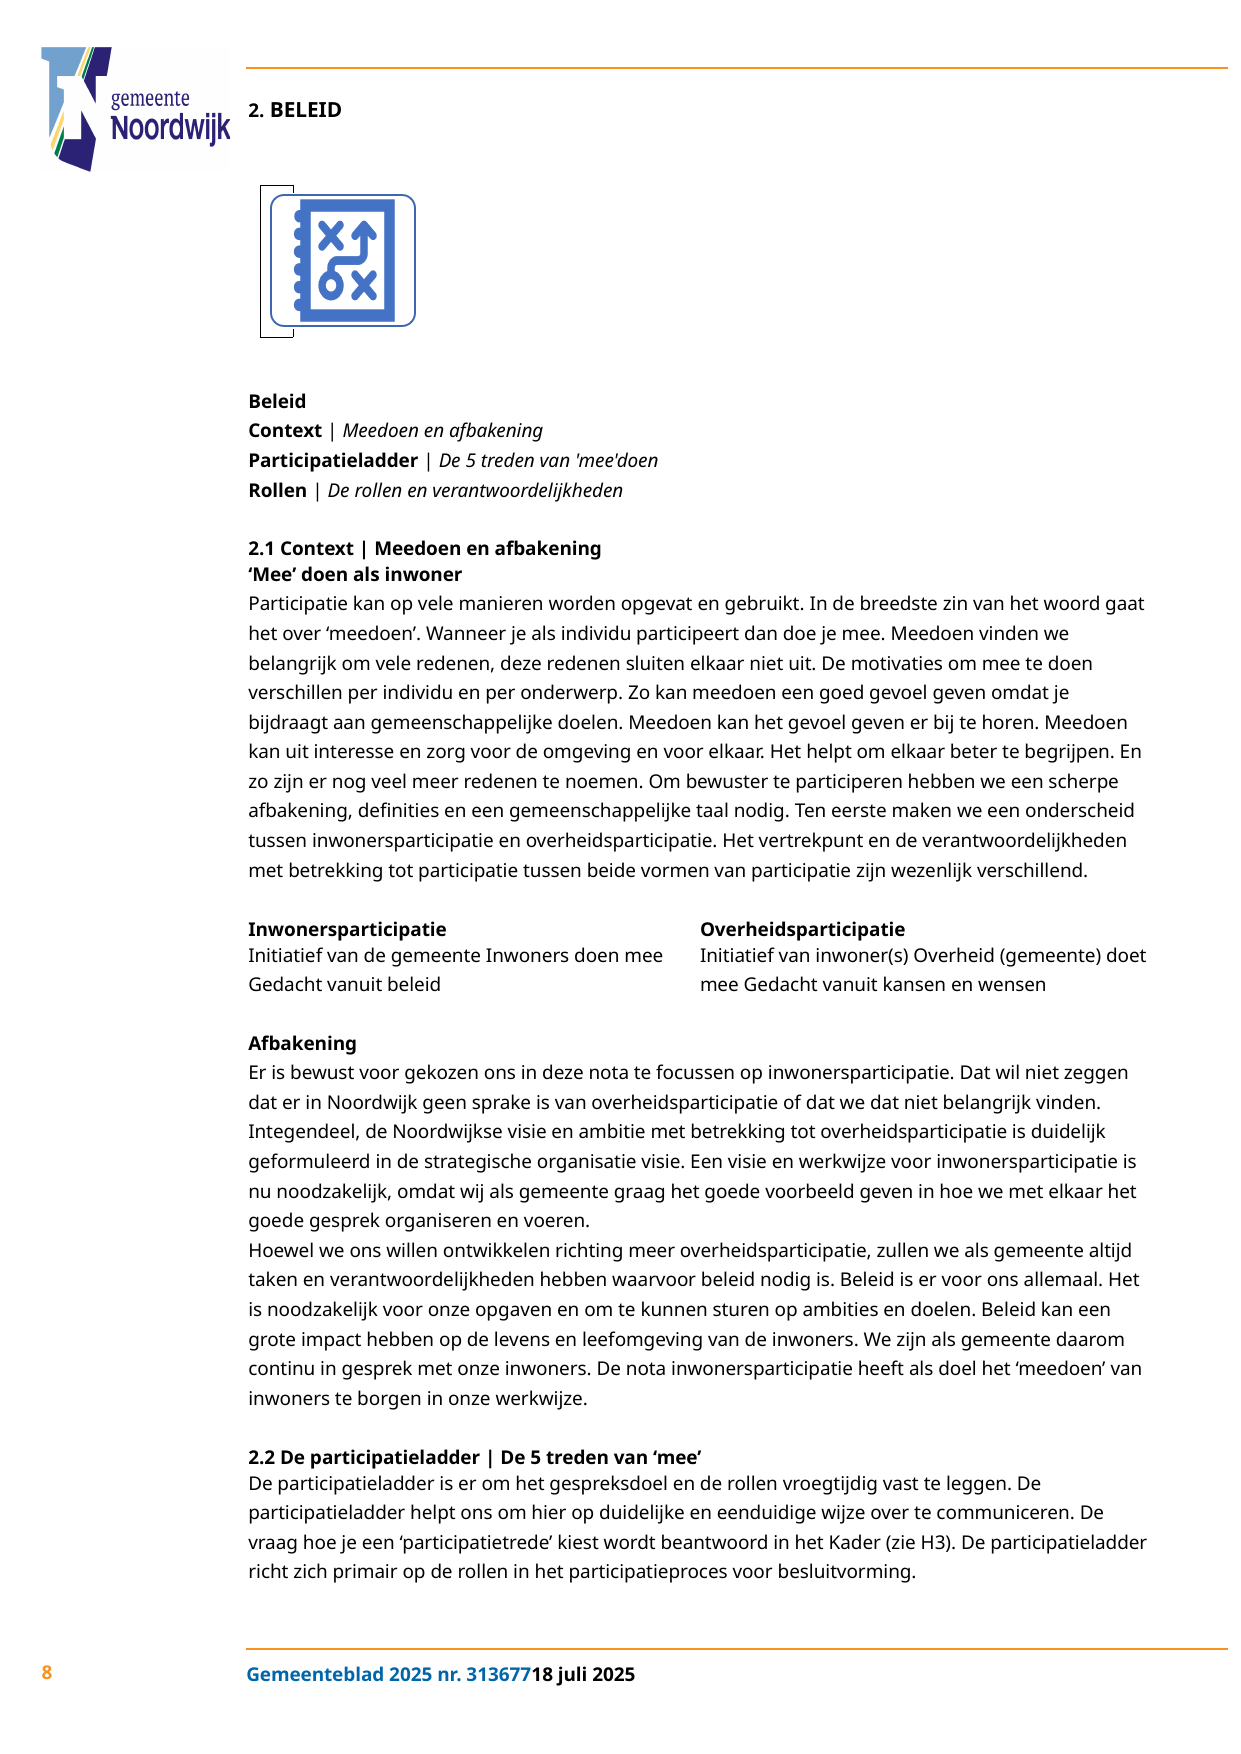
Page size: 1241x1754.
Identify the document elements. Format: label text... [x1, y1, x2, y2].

text De participatieladder is er om het gespreksdoel en de rollen vroegtijdig vast te leggen. De participatieladder helpt ons om hier op duidelijke en eenduidige wijze over te communiceren. De vraag hoe je een ‘participatietrede’ kiest wordt beantwoord in het Kader (zie H3). De participatieladder richt zich primair op de rollen in het participatieproces voor besluitvorming. [248, 1470, 1152, 1584]
text Hoewel we ons willen ontwikkelen richting meer overheidsparticipatie, zullen we als gemeente altijd taken en verantwoordelijkheden hebben waarvoor beleid nodig is. Beleid is er voor ons allemaal. Het is noodzakelijk voor onze opgaven en om te kunnen sturen op ambities en doelen. Beleid kan een grote impact hebben op de levens en leefomgeving van de inwoners. We zijn als gemeente daarom continu in gesprek met onze inwoners. De nota inwonersparticipatie heeft als doel het ‘meedoen’ van inwoners te borgen in onze werkwijze. [248, 1237, 1152, 1411]
text ‘Mee’ doen als inwoner [248, 561, 1152, 587]
text Afbakening [248, 1030, 1152, 1056]
text Er is bewust voor gekozen ons in deze nota te focussen op inwonersparticipatie. Dat wil niet zeggen dat er in Noordwijk geen sprake is van overheidsparticipatie of dat we dat niet belangrijk vinden. Integendeel, de Noordwijkse visie en ambitie met betrekking tot overheidsparticipatie is duidelijk geformuleerd in de strategische organisatie visie. Een visie en werkwijze voor inwonersparticipatie is nu noodzakelijk, omdat wij als gemeente graag het goede voorbeeld geven in hoe we met elkaar het goede gesprek organiseren en voeren. [248, 1059, 1152, 1233]
picture [268, 193, 417, 329]
text 2.1 Context | Meedoen en afbakening [248, 535, 1152, 561]
text 2. BELEID [248, 95, 1152, 123]
table_cell Initiatief van de gemeente Inwoners doen mee Gedacht vanuit beleid [248, 942, 700, 997]
picture [41, 47, 231, 172]
table_header [248, 173, 1152, 193]
table_cell Initiatief van inwoner(s) Overheid (gemeente) doet mee Gedacht vanuit kansen en wensen [700, 942, 1152, 997]
text 2.2 De participatieladder | De 5 treden van ‘mee’ [248, 1444, 1152, 1470]
text Participatie kan op vele manieren worden opgevat en gebruikt. In de breedste zin van het woord gaat het over ‘meedoen’. Wanneer je als individu participeert dan doe je mee. Meedoen vinden we belangrijk om vele redenen, deze redenen sluiten elkaar niet uit. De motivaties om mee te doen verschillen per individu en per onderwerp. Zo kan meedoen een goed gevoel geven omdat je bijdraagt aan gemeenschappelijke doelen. Meedoen kan het gevoel geven er bij te horen. Meedoen kan uit interesse en zorg voor de omgeving en voor elkaar. Het helpt om elkaar beter te begrijpen. En zo zijn er nog veel meer redenen te noemen. Om bewuster te participeren hebben we een scherpe afbakening, definities en een gemeenschappelijke taal nodig. Ten eerste maken we een onderscheid tussen inwonersparticipatie en overheidsparticipatie. Het vertrekpunt en de verantwoordelijkheden met betrekking tot participatie tussen beide vormen van participatie zijn wezenlijk verschillend. [248, 591, 1152, 883]
table_header Inwonersparticipatie [248, 916, 700, 942]
table_header Overheidsparticipatie [700, 916, 1152, 942]
table_header Beleid Context | Meedoen en afbakening Participatieladder | De 5 treden van 'mee'doen Rollen | De rollen en verantwoordelijkheden [248, 194, 1152, 502]
